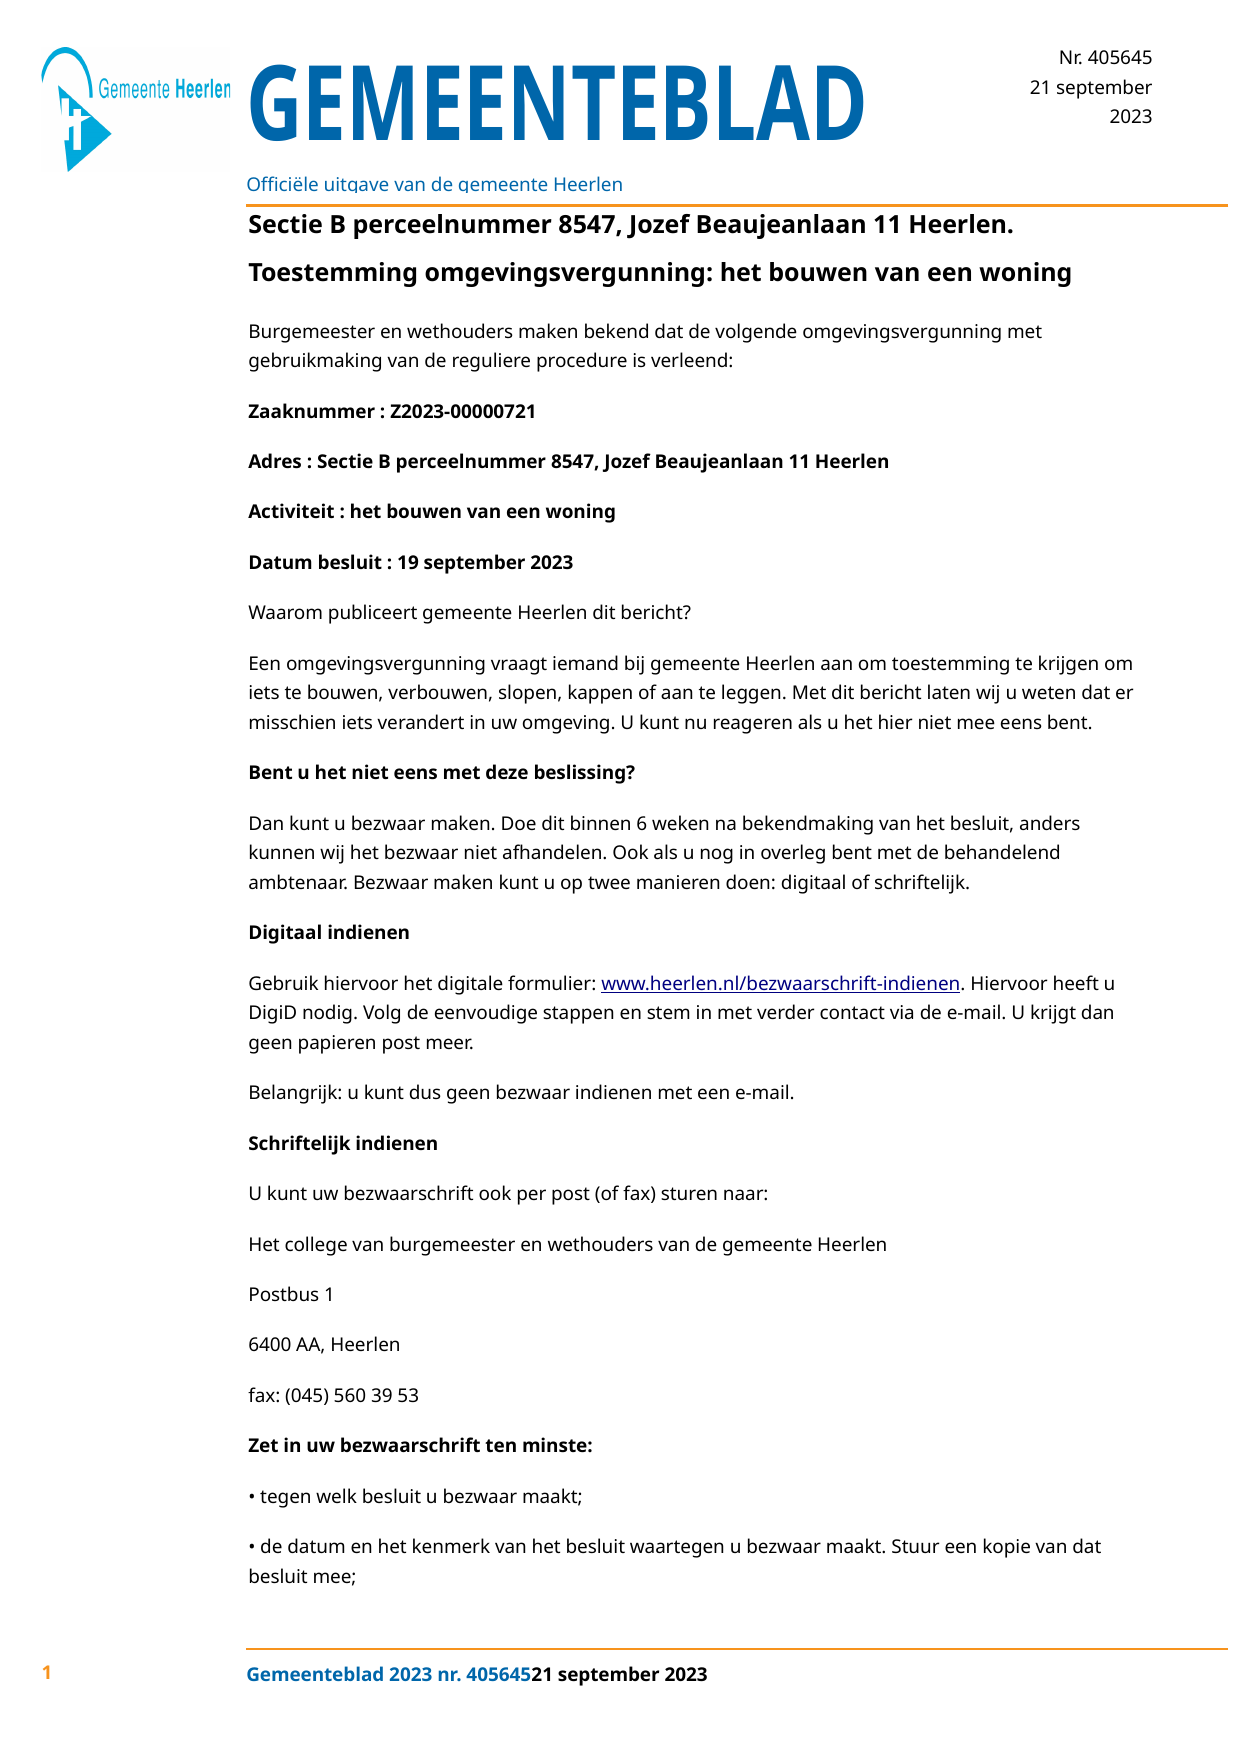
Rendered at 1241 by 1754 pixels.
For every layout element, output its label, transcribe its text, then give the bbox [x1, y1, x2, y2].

text Activiteit : het bouwen van een woning [248, 499, 1152, 524]
text Gebruik hiervoor het digitale formulier: www.heerlen.nl/bezwaarschrift-indienen. Hiervoor heeft u DigiD nodig. Volg de eenvoudige stappen en stem in met verder contact via de e-mail. U krijgt dan geen papieren post meer. [248, 970, 1152, 1055]
text Schriftelijk indienen [248, 1130, 1152, 1156]
text Waarom publiceert gemeente Heerlen dit bericht? [248, 599, 1152, 625]
text Zaaknummer : Z2023-00000721 [248, 398, 1152, 424]
text Een omgevingsvergunning vraagt iemand bij gemeente Heerlen aan om toestemming te krijgen om iets te bouwen, verbouwen, slopen, kappen of aan te leggen. Met dit bericht laten wij u weten dat er misschien iets verandert in uw omgeving. U kunt nu reageren als u het hier niet mee eens bent. [248, 650, 1152, 735]
text Sectie B perceelnummer 8547, Jozef Beaujeanlaan 11 Heerlen. Toestemming omgevingsvergunning: het bouwen van een woning [248, 207, 1152, 288]
text fax: (045) 560 39 53 [248, 1382, 1152, 1408]
picture [41, 47, 231, 172]
text Postbus 1 [248, 1281, 1152, 1307]
text Digitaal indienen [248, 919, 1152, 945]
text 6400 AA, Heerlen [248, 1332, 1152, 1357]
text Burgemeester en wethouders maken bekend dat de volgende omgevingsvergunning met gebruikmaking van de reguliere procedure is verleend: [248, 318, 1152, 373]
text Het college van burgemeester en wethouders van de gemeente Heerlen [248, 1231, 1152, 1257]
text Belangrijk: u kunt dus geen bezwaar indienen met een e-mail. [248, 1079, 1152, 1105]
text • tegen welk besluit u bezwaar maakt; [248, 1483, 1152, 1509]
text Datum besluit : 19 september 2023 [248, 549, 1152, 575]
text Bent u het niet eens met deze beslissing? [248, 759, 1152, 785]
text Zet in uw bezwaarschrift ten minste: [248, 1432, 1152, 1458]
text Adres : Sectie B perceelnummer 8547, Jozef Beaujeanlaan 11 Heerlen [248, 448, 1152, 474]
text Dan kunt u bezwaar maken. Doe dit binnen 6 weken na bekendmaking van het besluit, anders kunnen wij het bezwaar niet afhandelen. Ook als u nog in overleg bent met de behandelend ambtenaar. Bezwaar maken kunt u op twee manieren doen: digitaal of schriftelijk. [248, 810, 1152, 895]
picture [41, 47, 59, 70]
text • de datum en het kenmerk van het besluit waartegen u bezwaar maakt. Stuur een kopie van dat besluit mee; [248, 1533, 1152, 1589]
text U kunt uw bezwaarschrift ook per post (of fax) sturen naar: [248, 1180, 1152, 1206]
